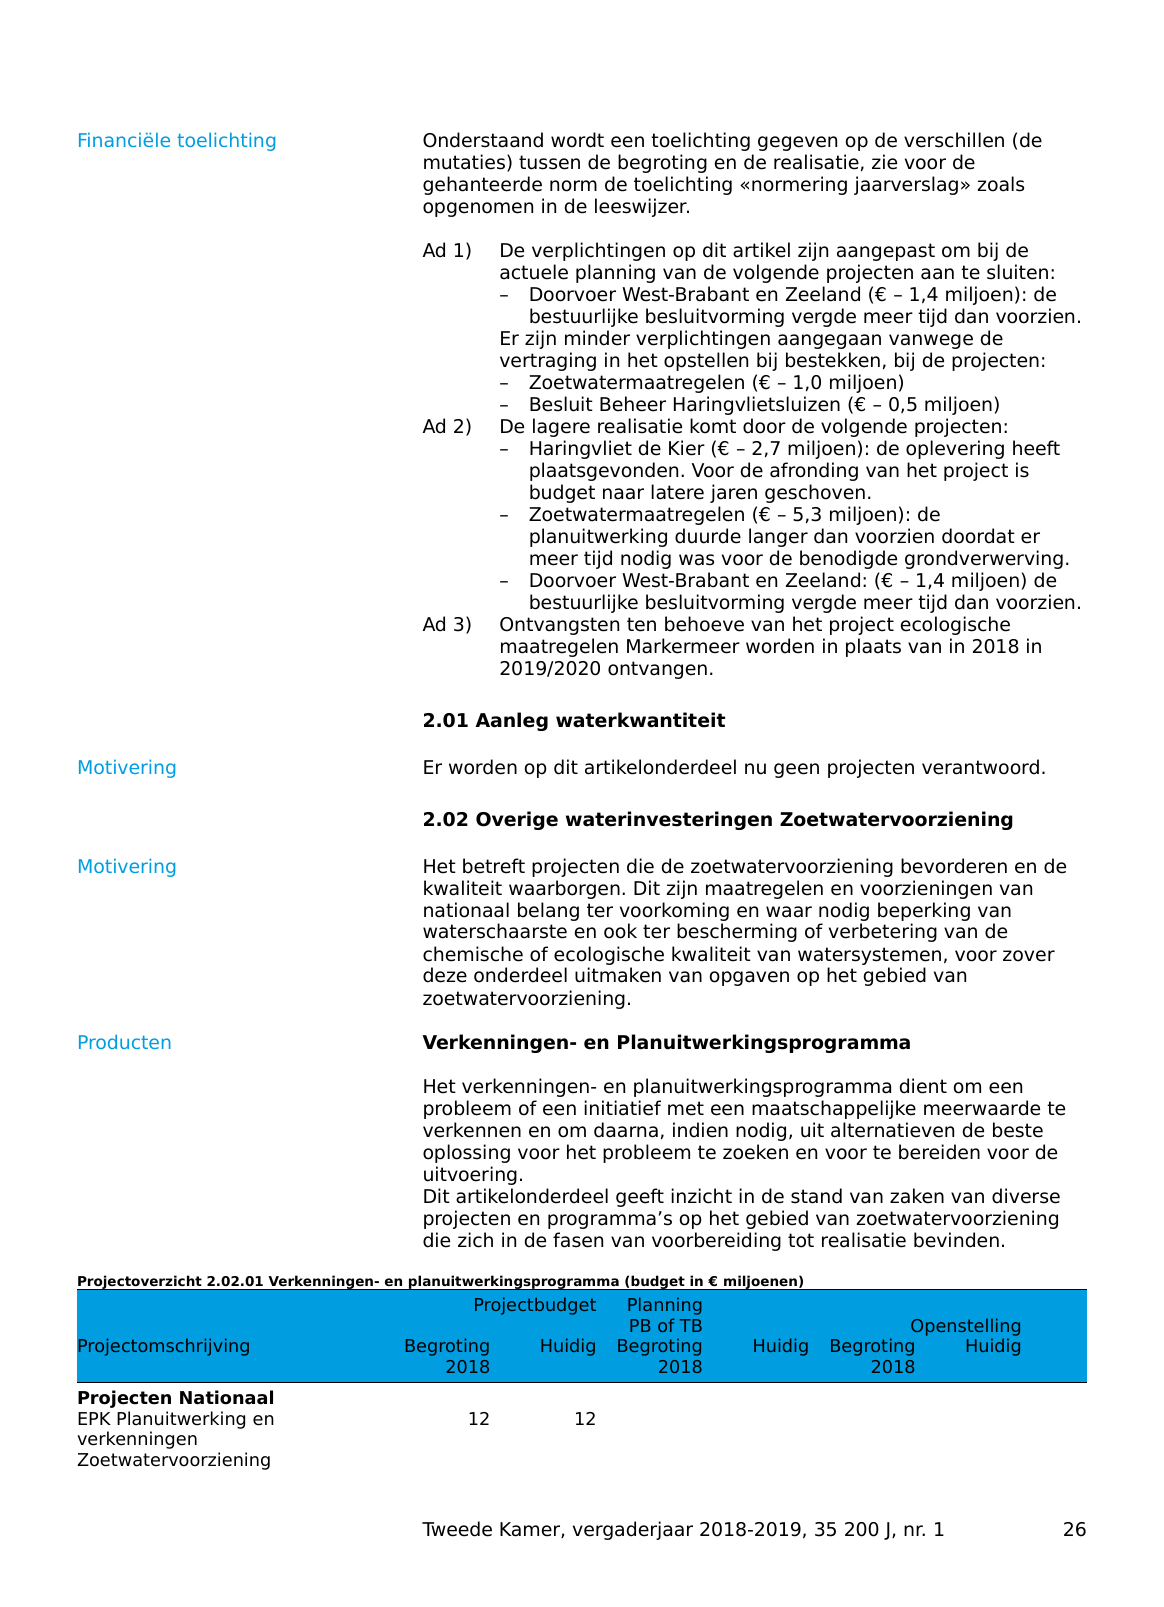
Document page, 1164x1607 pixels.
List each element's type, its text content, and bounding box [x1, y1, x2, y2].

text Financiële toelichting [77, 130, 399, 152]
text Ad 2) De lagere realisatie komt door de volgende projecten: [422, 416, 1087, 438]
table_cell [815, 1383, 921, 1408]
table_cell [709, 1383, 815, 1408]
text Er worden op dit artikelonderdeel nu geen projecten verantwoord. [422, 757, 1087, 778]
subtitle 2.02 Overige waterinvesteringen Zoetwatervoorziening [422, 808, 1087, 831]
table_cell [815, 1409, 921, 1470]
table_cell 12 [496, 1409, 602, 1470]
table_cell Begroting 2018 [815, 1336, 921, 1382]
table_cell [1028, 1290, 1087, 1316]
table_cell Huidig [709, 1336, 815, 1382]
table_cell [496, 1383, 602, 1408]
table_cell EPK Planuitwerking en verkenningen Zoetwatervoorziening [77, 1409, 390, 1470]
table_cell [1028, 1409, 1087, 1470]
text – Zoetwatermaatregelen (€ – 5,3 miljoen): de planuitwerking duurde langer dan voorzien doordat er meer tijd nodig was voor de benodigde grondverwerving. [499, 504, 1087, 570]
table_cell 12 [390, 1409, 496, 1470]
table_cell PB of TB [602, 1316, 709, 1336]
table_cell Begroting 2018 [602, 1336, 709, 1382]
table_cell Openstelling [815, 1316, 1027, 1336]
table_cell Huidig [496, 1336, 602, 1382]
table_cell [709, 1290, 815, 1316]
table_cell Projectbudget [390, 1290, 602, 1316]
table_cell [921, 1383, 1027, 1408]
text Motivering [77, 856, 399, 877]
text – Doorvoer West-Brabant en Zeeland: (€ – 1,4 miljoen) de bestuurlijke besluitvorming vergde meer tijd dan voorzien. [499, 570, 1087, 614]
table_cell Huidig [921, 1336, 1027, 1382]
subtitle Verkenningen- en Planuitwerkingsprogramma [422, 1032, 1087, 1053]
table_cell Projectomschrijving [77, 1336, 390, 1382]
table_cell [921, 1290, 1027, 1316]
text – Besluit Beheer Haringvlietsluizen (€ – 0,5 miljoen) [499, 394, 1087, 416]
table_cell [390, 1316, 496, 1336]
text Het verkenningen- en planuitwerkingsprogramma dient om een probleem of een initiatief met een maatschappelijke meerwaarde te verkennen en om daarna, indien nodig, uit alternatieven de beste oplossing voor het probleem te zoeken en voor te bereiden voor de uitvoering. [422, 1076, 1087, 1186]
text Ad 3) Ontvangsten ten behoeve van het project ecologische maatregelen Markermeer worden in plaats van in 2018 in 2019/2020 ontvangen. [422, 614, 1087, 679]
table_cell [496, 1316, 602, 1336]
table_cell [602, 1409, 709, 1470]
text Ad 1) De verplichtingen op dit artikel zijn aangepast om bij de actuele planning van de volgende projecten aan te sluiten: [422, 240, 1087, 284]
text Het betreft projecten die de zoetwatervoorziening bevorderen en de kwaliteit waarborgen. Dit zijn maatregelen en voorzieningen van nationaal belang ter voorkoming en waar nodig beperking van waterschaarste en ook ter bescherming of verbetering van de chemische of ecologische kwaliteit van watersystemen, voor zover deze onderdeel uitmaken van opgaven op het gebied van zoetwatervoorziening. [422, 856, 1087, 1009]
subtitle 2.01 Aanleg waterkwantiteit [422, 709, 1087, 732]
text – Doorvoer West-Brabant en Zeeland (€ – 1,4 miljoen): de bestuurlijke besluitvorming vergde meer tijd dan voorzien. [499, 284, 1087, 328]
table_cell [709, 1409, 815, 1470]
table_cell [77, 1316, 390, 1336]
text – Haringvliet de Kier (€ – 2,7 miljoen): de oplevering heeft plaatsgevonden. Voor de afronding van het project is budget naar latere jaren geschoven. [499, 438, 1087, 504]
text Dit artikelonderdeel geeft inzicht in de stand van zaken van diverse projecten en programma’s op het gebied van zoetwatervoorziening die zich in de fasen van voorbereiding tot realisatie bevinden. [422, 1186, 1087, 1252]
table_cell Projecten Nationaal [77, 1383, 390, 1408]
subtitle [77, 1053, 399, 1062]
text Er zijn minder verplichtingen aangegaan vanwege de vertraging in het opstellen bij bestekken, bij de projecten: [499, 328, 1087, 372]
table_cell [1028, 1316, 1087, 1336]
table_cell [709, 1316, 815, 1336]
table_cell [815, 1290, 921, 1316]
table_cell [1028, 1336, 1087, 1382]
text – Zoetwatermaatregelen (€ – 1,0 miljoen) [499, 372, 1087, 394]
table_cell Planning [602, 1290, 709, 1316]
text Onderstaand wordt een toelichting gegeven op de verschillen (de mutaties) tussen de begroting en de realisatie, zie voor de gehanteerde norm de toelichting «normering jaarverslag» zoals opgenomen in de leeswijzer. [422, 130, 1087, 218]
text [77, 778, 399, 787]
table_cell [77, 1290, 390, 1316]
table_cell [602, 1383, 709, 1408]
text Motivering [77, 757, 399, 778]
table_cell [921, 1409, 1027, 1470]
text Producten [77, 1032, 399, 1053]
table_cell [390, 1383, 496, 1408]
table_cell Begroting 2018 [390, 1336, 496, 1382]
table_cell [1028, 1383, 1087, 1408]
table_header Projectoverzicht 2.02.01 Verkenningen- en planuitwerkingsprogramma (budget in € miljoenen) [77, 1274, 1087, 1289]
